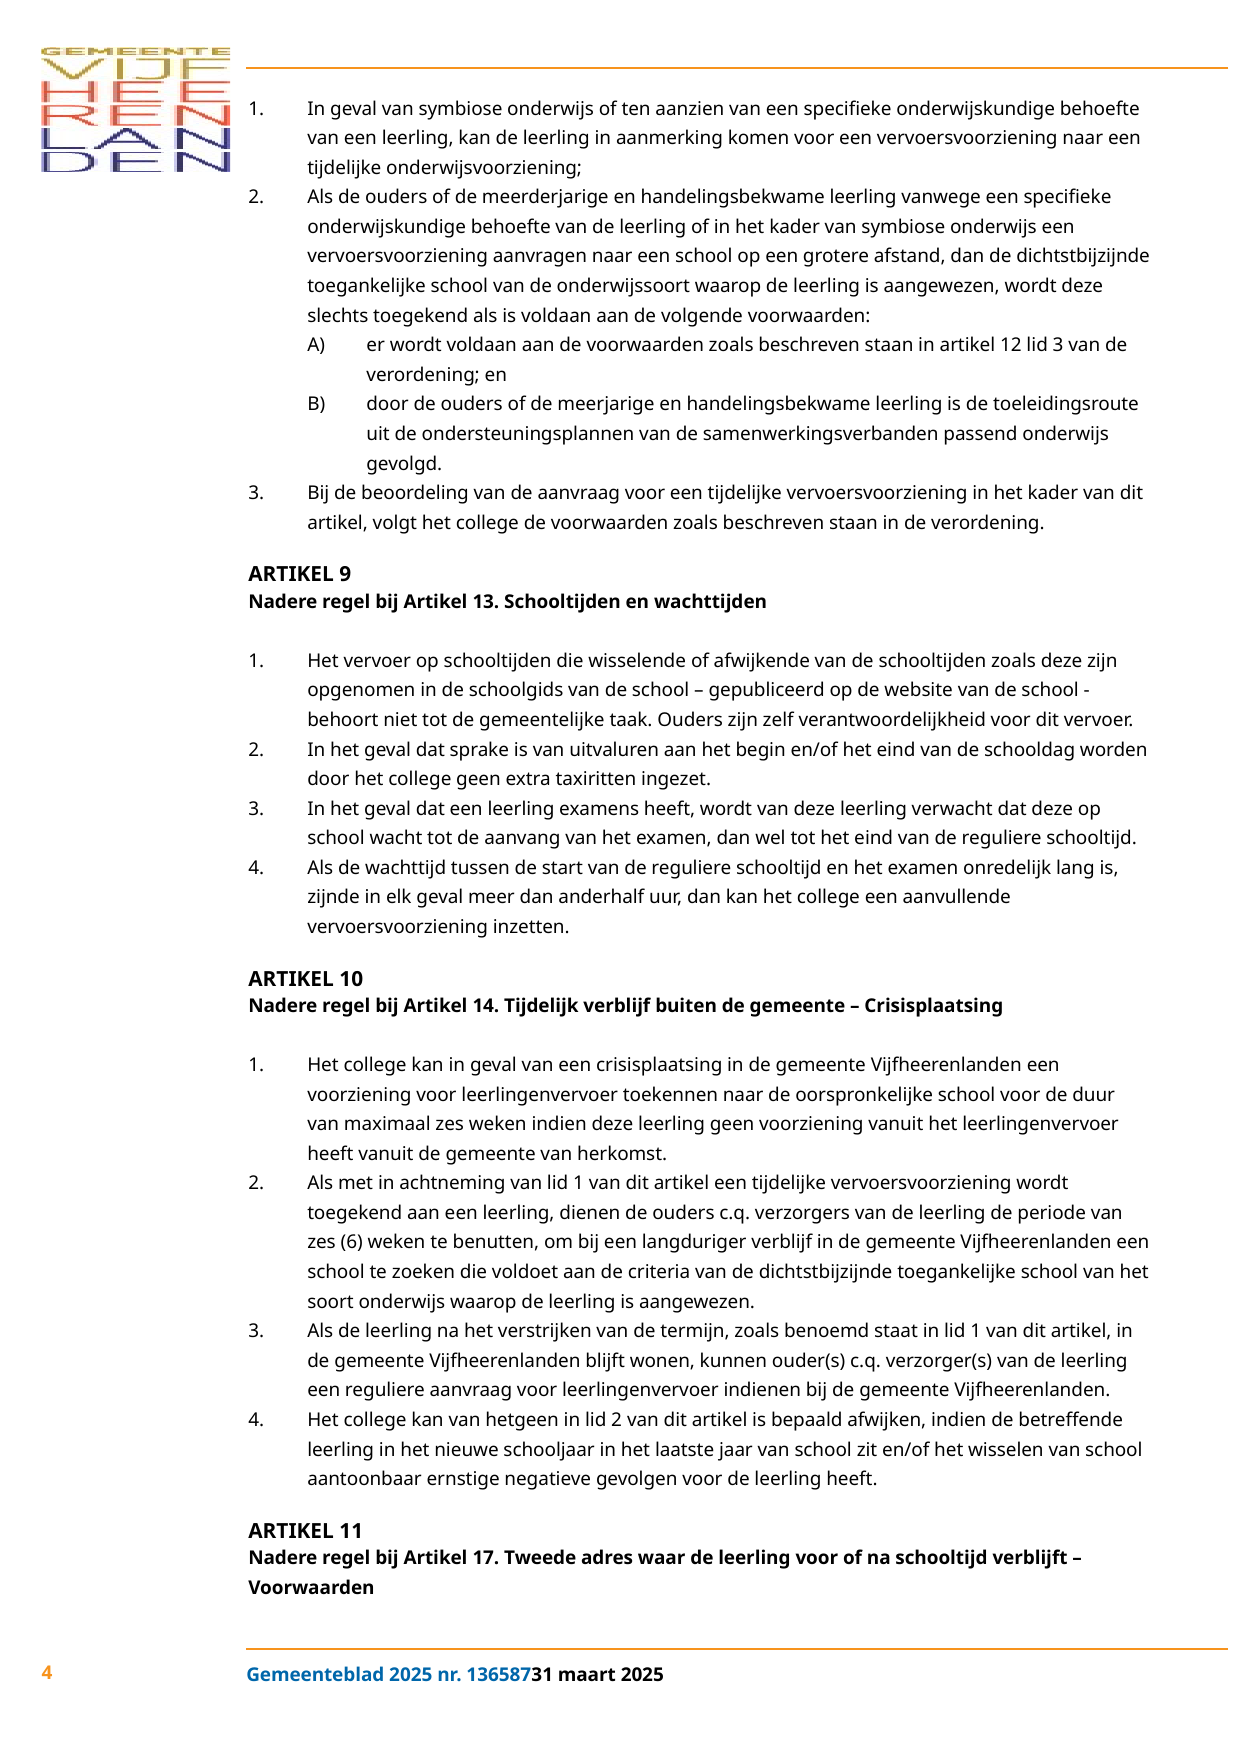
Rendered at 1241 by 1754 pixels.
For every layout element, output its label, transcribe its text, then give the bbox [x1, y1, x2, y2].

list Als de leerling na het verstrijken van de termijn, zoals benoemd staat in lid 1 van dit artikel, in de gemeente Vijfheerenlanden blijft wonen, kunnen ouder(s) c.q. verzorger(s) van de leerling een reguliere aanvraag voor leerlingenvervoer indienen bij de gemeente Vijfheerenlanden. [248, 1317, 1152, 1402]
list Bij de beoordeling van de aanvraag voor een tijdelijke vervoersvoorziening in het kader van dit artikel, volgt het college de voorwaarden zoals beschreven staan in de verordening. [248, 479, 1152, 535]
text ARTIKEL 9 [248, 559, 1152, 588]
list door de ouders of de meerjarige en handelingsbekwame leerling is de toeleidingsroute uit de ondersteuningsplannen van de samenwerkingsverbanden passend onderwijs gevolgd. [307, 391, 1152, 476]
list Het college kan van hetgeen in lid 2 van dit artikel is bepaald afwijken, indien de betreffende leerling in het nieuwe schooljaar in het laatste jaar van school zit en/of het wisselen van school aantoonbaar ernstige negatieve gevolgen voor de leerling heeft. [248, 1406, 1152, 1491]
list In het geval dat sprake is van uitvaluren aan het begin en/of het eind van de schooldag worden door het college geen extra taxiritten ingezet. [248, 736, 1152, 791]
text ARTIKEL 11 [248, 1516, 1152, 1544]
list Als de wachttijd tussen de start van de reguliere schooltijd en het examen onredelijk lang is, zijnde in elk geval meer dan anderhalf uur, dan kan het college een aanvullende vervoersvoorziening inzetten. [248, 854, 1152, 939]
picture [41, 47, 231, 172]
text Nadere regel bij Artikel 14. Tijdelijk verblijf buiten de gemeente – Crisisplaatsing [248, 992, 1152, 1018]
list Het vervoer op schooltijden die wisselende of afwijkende van de schooltijden zoals deze zijn opgenomen in de schoolgids van de school – gepubliceerd op de website van de school - behoort niet tot de gemeentelijke taak. Ouders zijn zelf verantwoordelijkheid voor dit vervoer. [248, 647, 1152, 732]
text ARTIKEL 10 [248, 964, 1152, 992]
list In geval van symbiose onderwijs of ten aanzien van een specifieke onderwijskundige behoefte van een leerling, kan de leerling in aanmerking komen voor een vervoersvoorziening naar een tijdelijke onderwijsvoorziening; [248, 95, 1152, 180]
text Nadere regel bij Artikel 17. Tweede adres waar de leerling voor of na schooltijd verblijft – Voorwaarden [248, 1544, 1152, 1599]
list Het college kan in geval van een crisisplaatsing in de gemeente Vijfheerenlanden een voorziening voor leerlingenvervoer toekennen naar de oorspronkelijke school voor de duur van maximaal zes weken indien deze leerling geen voorziening vanuit het leerlingenvervoer heeft vanuit de gemeente van herkomst. [248, 1051, 1152, 1166]
list Als de ouders of de meerderjarige en handelingsbekwame leerling vanwege een specifieke onderwijskundige behoefte van de leerling of in het kader van symbiose onderwijs een vervoersvoorziening aanvragen naar een school op een grotere afstand, dan de dichtstbijzijnde toegankelijke school van de onderwijssoort waarop de leerling is aangewezen, wordt deze slechts toegekend als is voldaan aan de volgende voorwaarden: [248, 183, 1152, 328]
list er wordt voldaan aan de voorwaarden zoals beschreven staan in artikel 12 lid 3 van de verordening; en [307, 331, 1152, 387]
text Nadere regel bij Artikel 13. Schooltijden en wachttijden [248, 588, 1152, 613]
list In het geval dat een leerling examens heeft, wordt van deze leerling verwacht dat deze op school wacht tot de aanvang van het examen, dan wel tot het eind van de reguliere schooltijd. [248, 795, 1152, 850]
list Als met in achtneming van lid 1 van dit artikel een tijdelijke vervoersvoorziening wordt toegekend aan een leerling, dienen de ouders c.q. verzorgers van de leerling de periode van zes (6) weken te benutten, om bij een langduriger verblijf in de gemeente Vijfheerenlanden een school te zoeken die voldoet aan de criteria van de dichtstbijzijnde toegankelijke school van het soort onderwijs waarop de leerling is aangewezen. [248, 1169, 1152, 1314]
